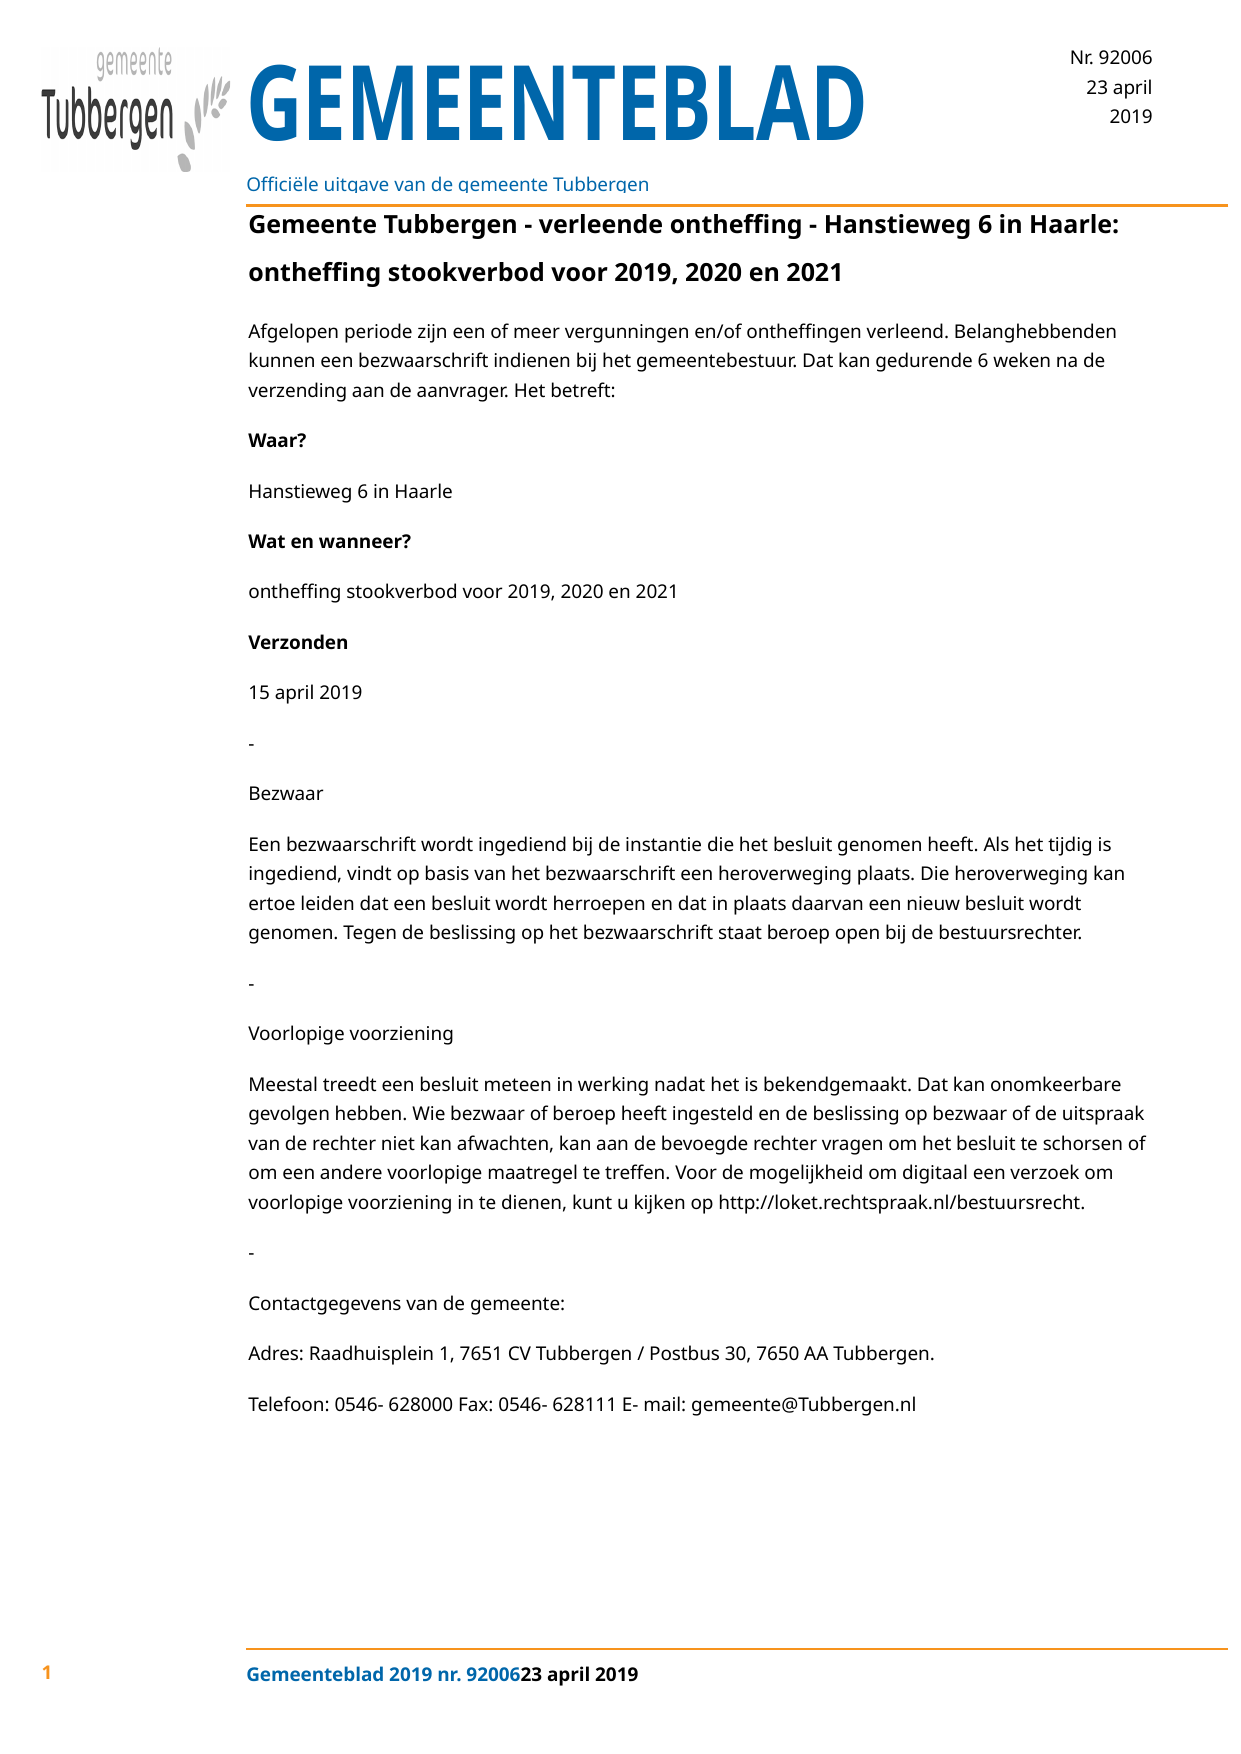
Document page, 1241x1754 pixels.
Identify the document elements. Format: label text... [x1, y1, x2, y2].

text Adres: Raadhuisplein 1, 7651 CV Tubbergen / Postbus 30, 7650 AA Tubbergen. [248, 1340, 1152, 1366]
text Wat en wanneer? [248, 528, 1152, 554]
text Hanstieweg 6 in Haarle [248, 478, 1152, 504]
text - [248, 730, 1152, 756]
text Gemeente Tubbergen - verleende ontheffing - Hanstieweg 6 in Haarle: ontheffing stookverbod voor 2019, 2020 en 2021 [248, 207, 1152, 288]
text Afgelopen periode zijn een of meer vergunningen en/of ontheffingen verleend. Belanghebbenden kunnen een bezwaarschrift indienen bij het gemeentebestuur. Dat kan gedurende 6 weken na de verzending aan de aanvrager. Het betreft: [248, 318, 1152, 403]
text Waar? [248, 427, 1152, 453]
text - [248, 970, 1152, 996]
text Verzonden [248, 629, 1152, 655]
text - [248, 1239, 1152, 1265]
text ontheffing stookverbod voor 2019, 2020 en 2021 [248, 579, 1152, 604]
text Meestal treedt een besluit meteen in werking nadat het is bekendgemaakt. Dat kan onomkeerbare gevolgen hebben. Wie bezwaar of beroep heeft ingesteld en de beslissing op bezwaar of de uitspraak van de rechter niet kan afwachten, kan aan de bevoegde rechter vragen om het besluit te schorsen of om een andere voorlopige maatregel te treffen. Voor de mogelijkheid om digitaal een verzoek om voorlopige voorziening in te dienen, kunt u kijken op http://loket.rechtspraak.nl/bestuursrecht. [248, 1071, 1152, 1215]
picture [41, 47, 231, 172]
text Telefoon: 0546- 628000 Fax: 0546- 628111 E- mail: gemeente@Tubbergen.nl [248, 1391, 1152, 1417]
text Bezwaar [248, 780, 1152, 806]
text 15 april 2019 [248, 679, 1152, 705]
text Contactgegevens van de gemeente: [248, 1290, 1152, 1316]
text Voorlopige voorziening [248, 1020, 1152, 1046]
text Een bezwaarschrift wordt ingediend bij de instantie die het besluit genomen heeft. Als het tijdig is ingediend, vindt op basis van het bezwaarschrift een heroverweging plaats. Die heroverweging kan ertoe leiden dat een besluit wordt herroepen en dat in plaats daarvan een nieuw besluit wordt genomen. Tegen de beslissing op het bezwaarschrift staat beroep open bij de bestuursrechter. [248, 831, 1152, 945]
